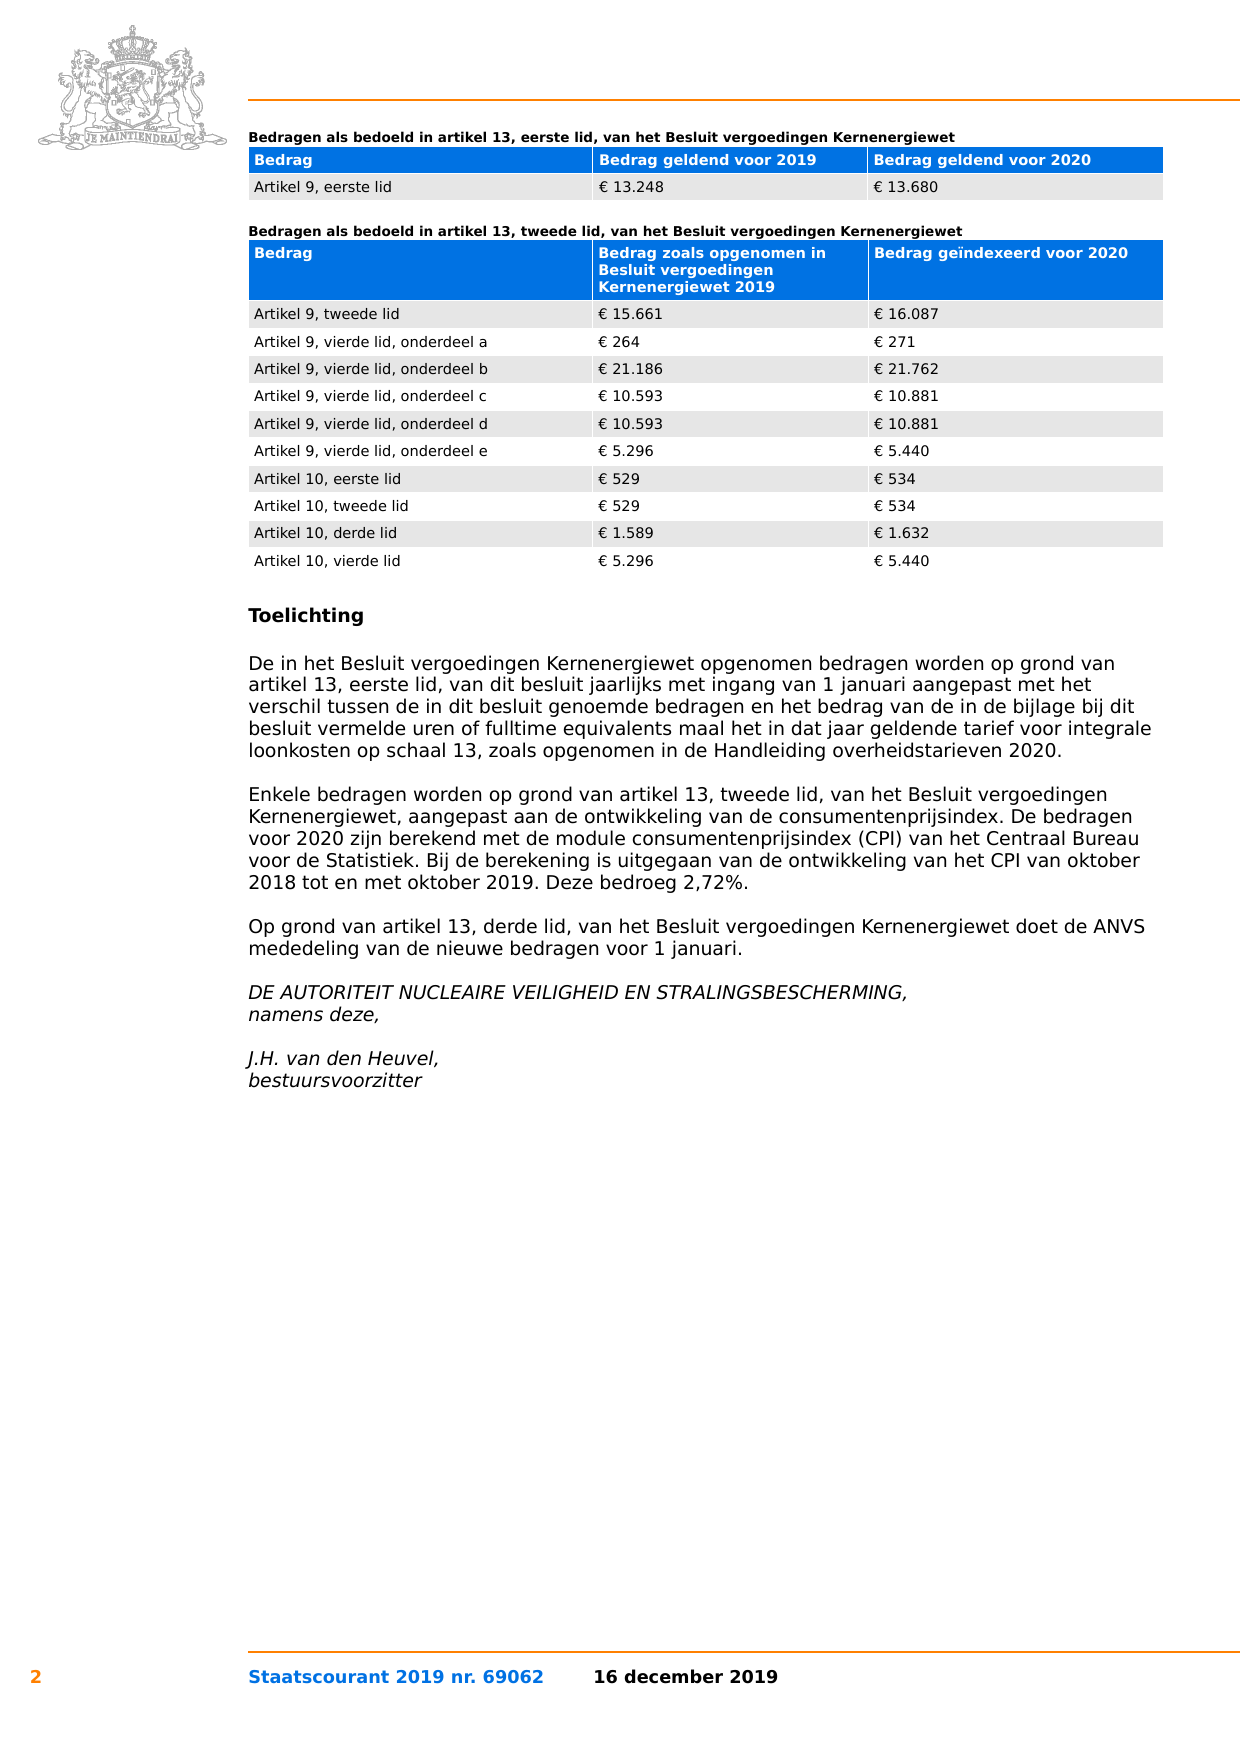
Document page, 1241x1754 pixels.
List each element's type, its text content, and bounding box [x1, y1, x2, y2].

table_cell € 10.593 [593, 384, 868, 410]
table_cell Artikel 10, vierde lid [249, 548, 592, 574]
text Enkele bedragen worden op grond van artikel 13, tweede lid, van het Besluit vergoedingen Kernenergiewet, aangepast aan de ontwikkeling van de consumentenprijsindex. De bedragen voor 2020 zijn berekend met de module consumentenprijsindex (CPI) van het Centraal Bureau voor de Statistiek. Bij de berekening is uitgegaan van de ontwikkeling van het CPI van oktober 2018 tot en met oktober 2019. Deze bedroeg 2,72%. [248, 784, 1163, 894]
table_cell € 13.680 [868, 174, 1163, 200]
table_cell € 5.440 [869, 548, 1163, 574]
table_cell € 1.589 [593, 521, 868, 547]
table_cell € 5.440 [869, 439, 1163, 465]
table_cell € 13.248 [593, 174, 867, 200]
table_header Bedragen als bedoeld in artikel 13, eerste lid, van het Besluit vergoedingen Kernenergiewet [248, 130, 1163, 146]
text De in het Besluit vergoedingen Kernenergiewet opgenomen bedragen worden op grond van artikel 13, eerste lid, van dit besluit jaarlijks met ingang van 1 januari aangepast met het verschil tussen de in dit besluit genoemde bedragen en het bedrag van de in de bijlage bij dit besluit vermelde uren of fulltime equivalents maal het in dat jaar geldende tarief voor integrale loonkosten op schaal 13, zoals opgenomen in de Handleiding overheidstarieven 2020. [248, 652, 1163, 762]
table_header Bedragen als bedoeld in artikel 13, tweede lid, van het Besluit vergoedingen Kernenergiewet [248, 223, 1163, 239]
table_cell Bedrag geïndexeerd voor 2020 [869, 240, 1163, 300]
table_cell € 1.632 [869, 521, 1163, 547]
table_cell Artikel 10, derde lid [249, 521, 592, 547]
table_cell € 16.087 [869, 301, 1163, 328]
table_cell Bedrag zoals opgenomen in Besluit vergoedingen Kernenergiewet 2019 [593, 240, 868, 300]
table_cell Artikel 9, vierde lid, onderdeel d [249, 411, 592, 437]
table_cell Artikel 9, vierde lid, onderdeel e [249, 439, 592, 465]
picture [38, 25, 227, 150]
table_cell Artikel 9, tweede lid [249, 301, 592, 328]
table_cell Artikel 9, vierde lid, onderdeel c [249, 384, 592, 410]
table_cell € 5.296 [593, 548, 868, 574]
text DE AUTORITEIT NUCLEAIRE VEILIGHEID EN STRALINGSBESCHERMING, namens deze, J.H. van den Heuvel, bestuursvoorzitter [248, 982, 1163, 1092]
table_cell Artikel 9, vierde lid, onderdeel a [249, 329, 592, 355]
table_cell € 529 [593, 493, 868, 519]
table_cell € 10.881 [869, 384, 1163, 410]
table_cell € 534 [869, 493, 1163, 519]
table_cell Artikel 9, vierde lid, onderdeel b [249, 356, 592, 383]
table_cell € 21.762 [869, 356, 1163, 383]
table_cell Artikel 9, eerste lid [249, 174, 592, 200]
table_cell Bedrag [249, 147, 592, 173]
table_cell € 5.296 [593, 439, 868, 465]
table_cell € 264 [593, 329, 868, 355]
table_cell Bedrag geldend voor 2020 [868, 147, 1163, 173]
table_cell Bedrag [249, 240, 592, 300]
table_cell € 10.881 [869, 411, 1163, 437]
subtitle Toelichting [248, 605, 1163, 627]
table_cell Artikel 10, eerste lid [249, 466, 592, 492]
table_cell € 271 [869, 329, 1163, 355]
table_cell € 529 [593, 466, 868, 492]
table_cell € 534 [869, 466, 1163, 492]
table_cell Bedrag geldend voor 2019 [593, 147, 867, 173]
table_cell Artikel 10, tweede lid [249, 493, 592, 519]
table_cell € 15.661 [593, 301, 868, 328]
text Op grond van artikel 13, derde lid, van het Besluit vergoedingen Kernenergiewet doet de ANVS mededeling van de nieuwe bedragen voor 1 januari. [248, 916, 1163, 960]
table_cell € 10.593 [593, 411, 868, 437]
table_cell € 21.186 [593, 356, 868, 383]
